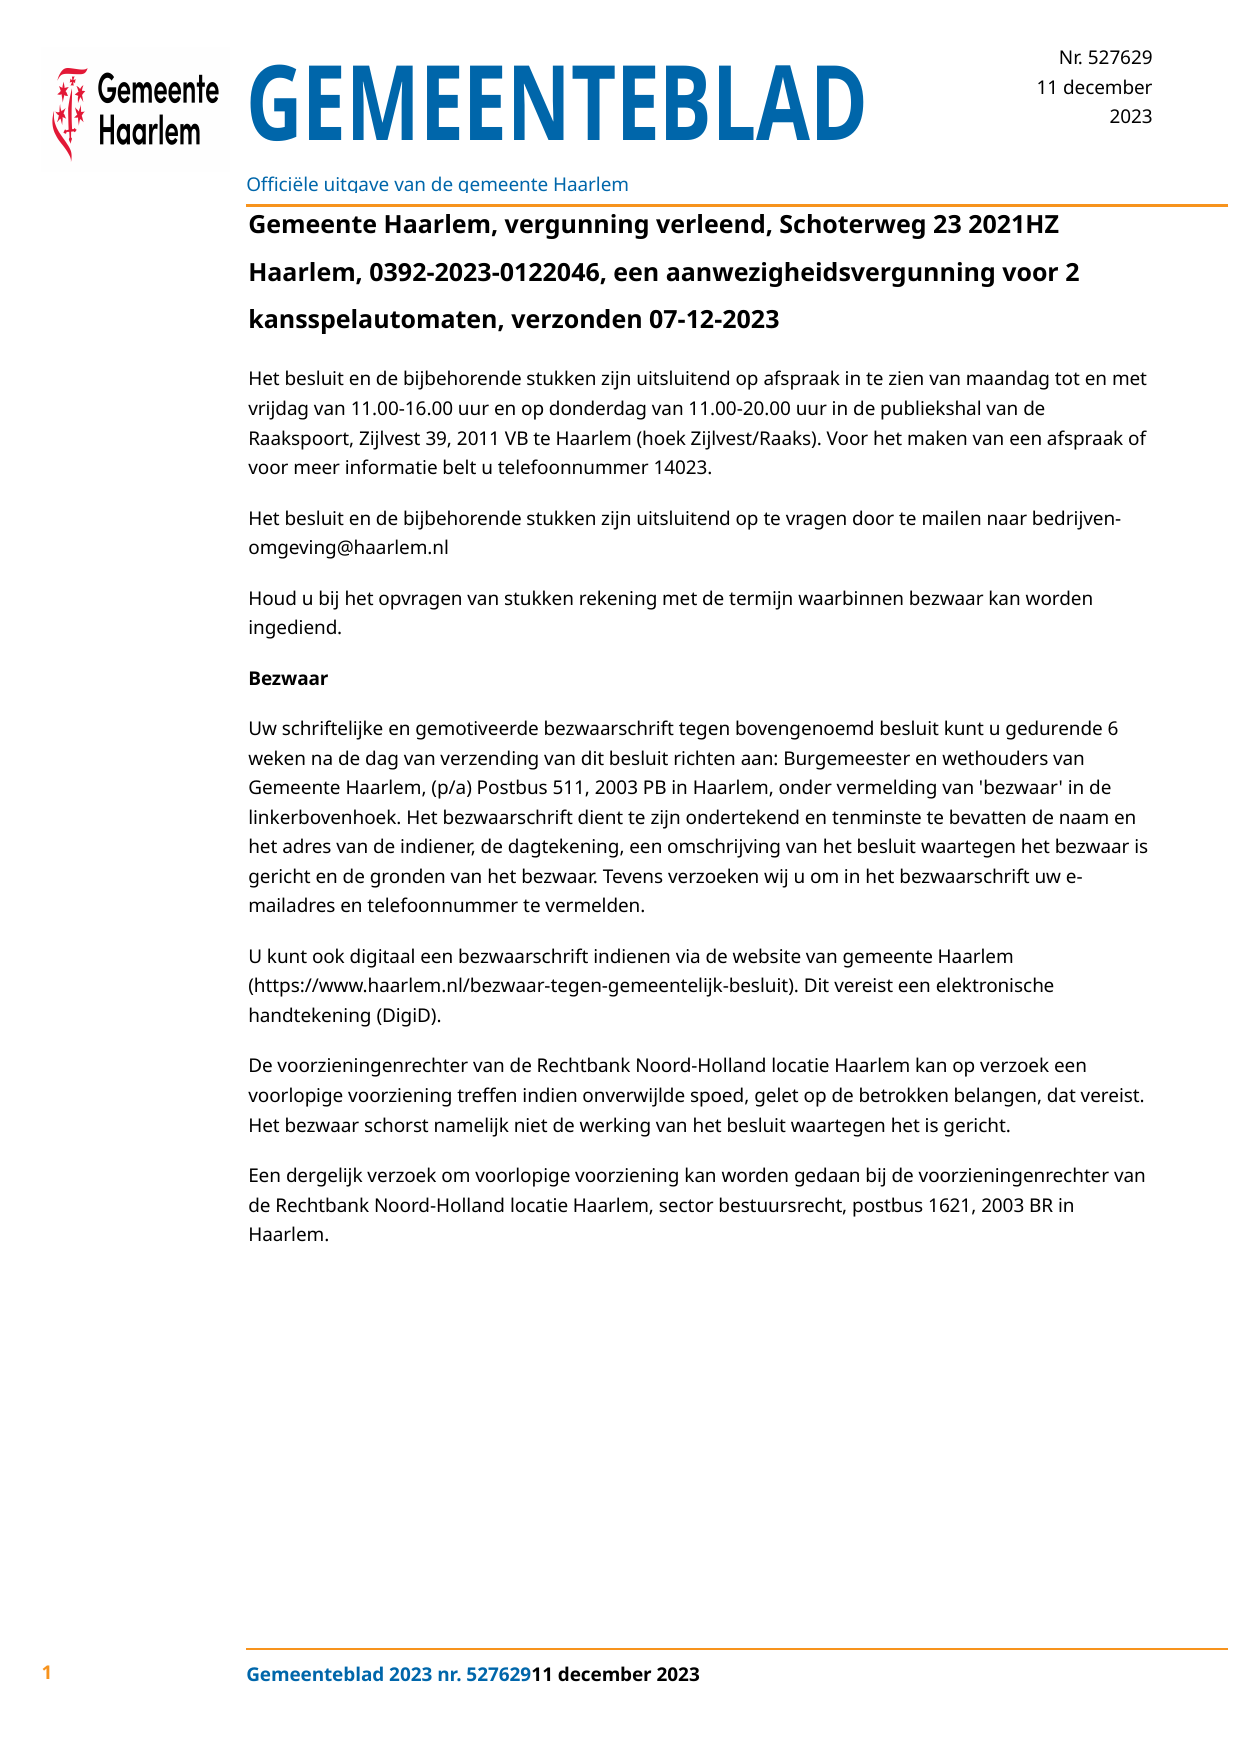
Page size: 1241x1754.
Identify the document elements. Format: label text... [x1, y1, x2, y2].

text Uw schriftelijke en gemotiveerde bezwaarschrift tegen bovengenoemd besluit kunt u gedurende 6 weken na de dag van verzending van dit besluit richten aan: Burgemeester en wethouders van Gemeente Haarlem, (p/a) Postbus 511, 2003 PB in Haarlem, onder vermelding van 'bezwaar' in de linkerbovenhoek. Het bezwaarschrift dient te zijn ondertekend en tenminste te bevatten de naam en het adres van de indiener, de dagtekening, een omschrijving van het besluit waartegen het bezwaar is gericht en de gronden van het bezwaar. Tevens verzoeken wij u om in het bezwaarschrift uw e-mailadres en telefoonnummer te vermelden. [248, 715, 1152, 918]
text Het besluit en de bijbehorende stukken zijn uitsluitend op afspraak in te zien van maandag tot en met vrijdag van 11.00-16.00 uur en op donderdag van 11.00-20.00 uur in de publiekshal van de Raakspoort, Zijlvest 39, 2011 VB te Haarlem (hoek Zijlvest/Raaks). Voor het maken van een afspraak of voor meer informatie belt u telefoonnummer 14023. [248, 366, 1152, 480]
text Een dergelijk verzoek om voorlopige voorziening kan worden gedaan bij de voorzieningenrechter van de Rechtbank Noord-Holland locatie Haarlem, sector bestuursrecht, postbus 1621, 2003 BR in Haarlem. [248, 1162, 1152, 1247]
text Houd u bij het opvragen van stukken rekening met de termijn waarbinnen bezwaar kan worden ingediend. [248, 585, 1152, 640]
text De voorzieningenrechter van de Rechtbank Noord-Holland locatie Haarlem kan op verzoek een voorlopige voorziening treffen indien onverwijlde spoed, gelet op de betrokken belangen, dat vereist. Het bezwaar schorst namelijk niet de werking van het besluit waartegen het is gericht. [248, 1053, 1152, 1137]
text Bezwaar [248, 665, 1152, 690]
text U kunt ook digitaal een bezwaarschrift indienen via de website van gemeente Haarlem (https://www.haarlem.nl/bezwaar-tegen-gemeentelijk-besluit). Dit vereist een elektronische handtekening (DigiD). [248, 943, 1152, 1028]
text Het besluit en de bijbehorende stukken zijn uitsluitend op te vragen door te mailen naar bedrijven-omgeving@haarlem.nl [248, 505, 1152, 560]
picture [41, 47, 231, 172]
text Gemeente Haarlem, vergunning verleend, Schoterweg 23 2021HZ Haarlem, 0392-2023-0122046, een aanwezigheidsvergunning voor 2 kansspelautomaten, verzonden 07-12-2023 [248, 207, 1152, 336]
